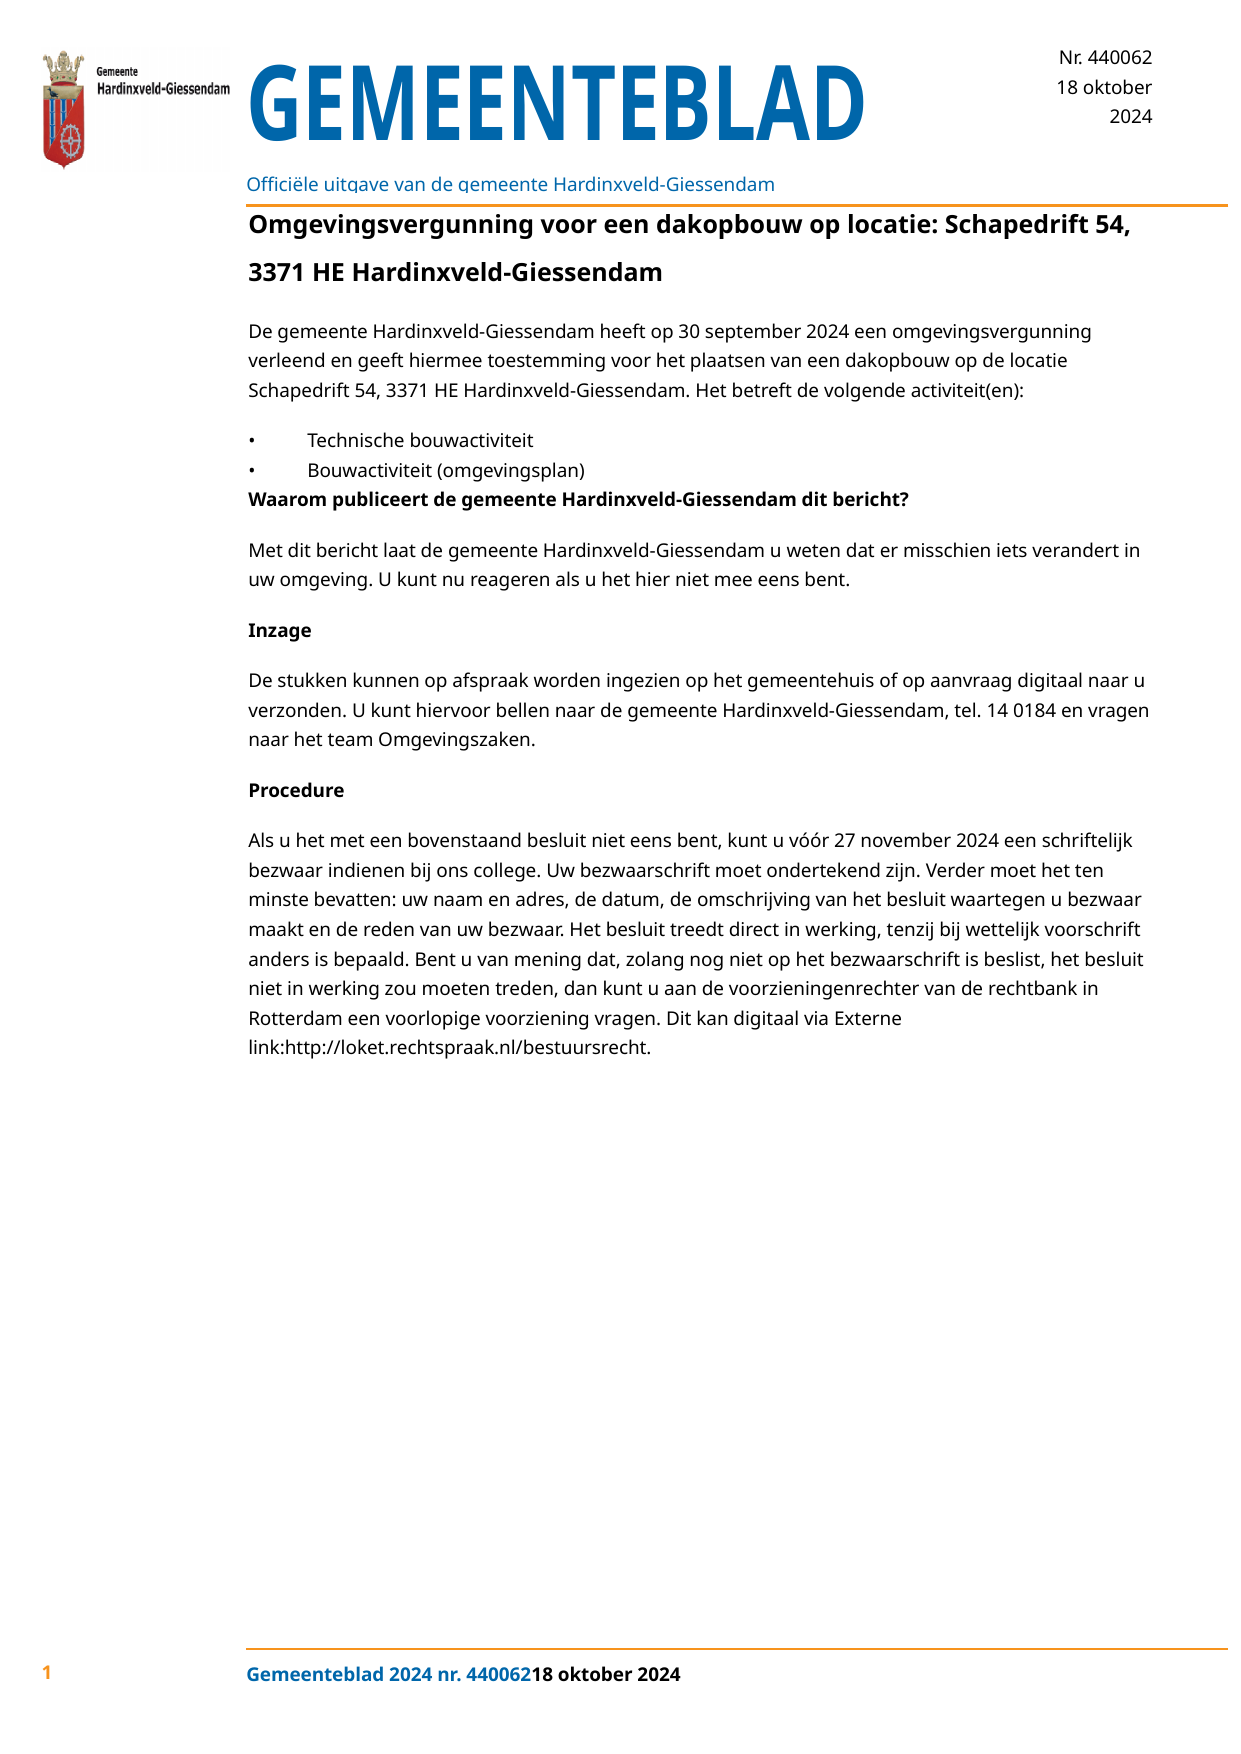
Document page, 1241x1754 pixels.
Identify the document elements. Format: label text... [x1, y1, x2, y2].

text De stukken kunnen op afspraak worden ingezien op het gemeentehuis of op aanvraag digitaal naar u verzonden. U kunt hiervoor bellen naar de gemeente Hardinxveld-Giessendam, tel. 14 0184 en vragen naar het team Omgevingszaken. [248, 667, 1152, 752]
text Procedure [248, 777, 1152, 803]
text Omgevingsvergunning voor een dakopbouw op locatie: Schapedrift 54, 3371 HE Hardinxveld-Giessendam [248, 207, 1152, 288]
text Met dit bericht laat de gemeente Hardinxveld-Giessendam u weten dat er misschien iets verandert in uw omgeving. U kunt nu reageren als u het hier niet mee eens bent. [248, 537, 1152, 592]
list Bouwactiviteit (omgevingsplan) [248, 457, 1152, 483]
text Waarom publiceert de gemeente Hardinxveld-Giessendam dit bericht? [248, 487, 1152, 512]
text De gemeente Hardinxveld-Giessendam heeft op 30 september 2024 een omgevingsvergunning verleend en geeft hiermee toestemming voor het plaatsen van een dakopbouw op de locatie Schapedrift 54, 3371 HE Hardinxveld-Giessendam. Het betreft de volgende activiteit(en): [248, 318, 1152, 403]
text Als u het met een bovenstaand besluit niet eens bent, kunt u vóór 27 november 2024 een schriftelijk bezwaar indienen bij ons college. Uw bezwaarschrift moet ondertekend zijn. Verder moet het ten minste bevatten: uw naam en adres, de datum, de omschrijving van het besluit waartegen u bezwaar maakt en de reden van uw bezwaar. Het besluit treedt direct in werking, tenzij bij wettelijk voorschrift anders is bepaald. Bent u van mening dat, zolang nog niet op het bezwaarschrift is beslist, het besluit niet in werking zou moeten treden, dan kunt u aan de voorzieningenrechter van de rechtbank in Rotterdam een voorlopige voorziening vragen. Dit kan digitaal via Externe link:http://loket.rechtspraak.nl/bestuursrecht. [248, 827, 1152, 1060]
list Technische bouwactiviteit [248, 427, 1152, 453]
picture [41, 47, 231, 172]
text Inzage [248, 617, 1152, 643]
